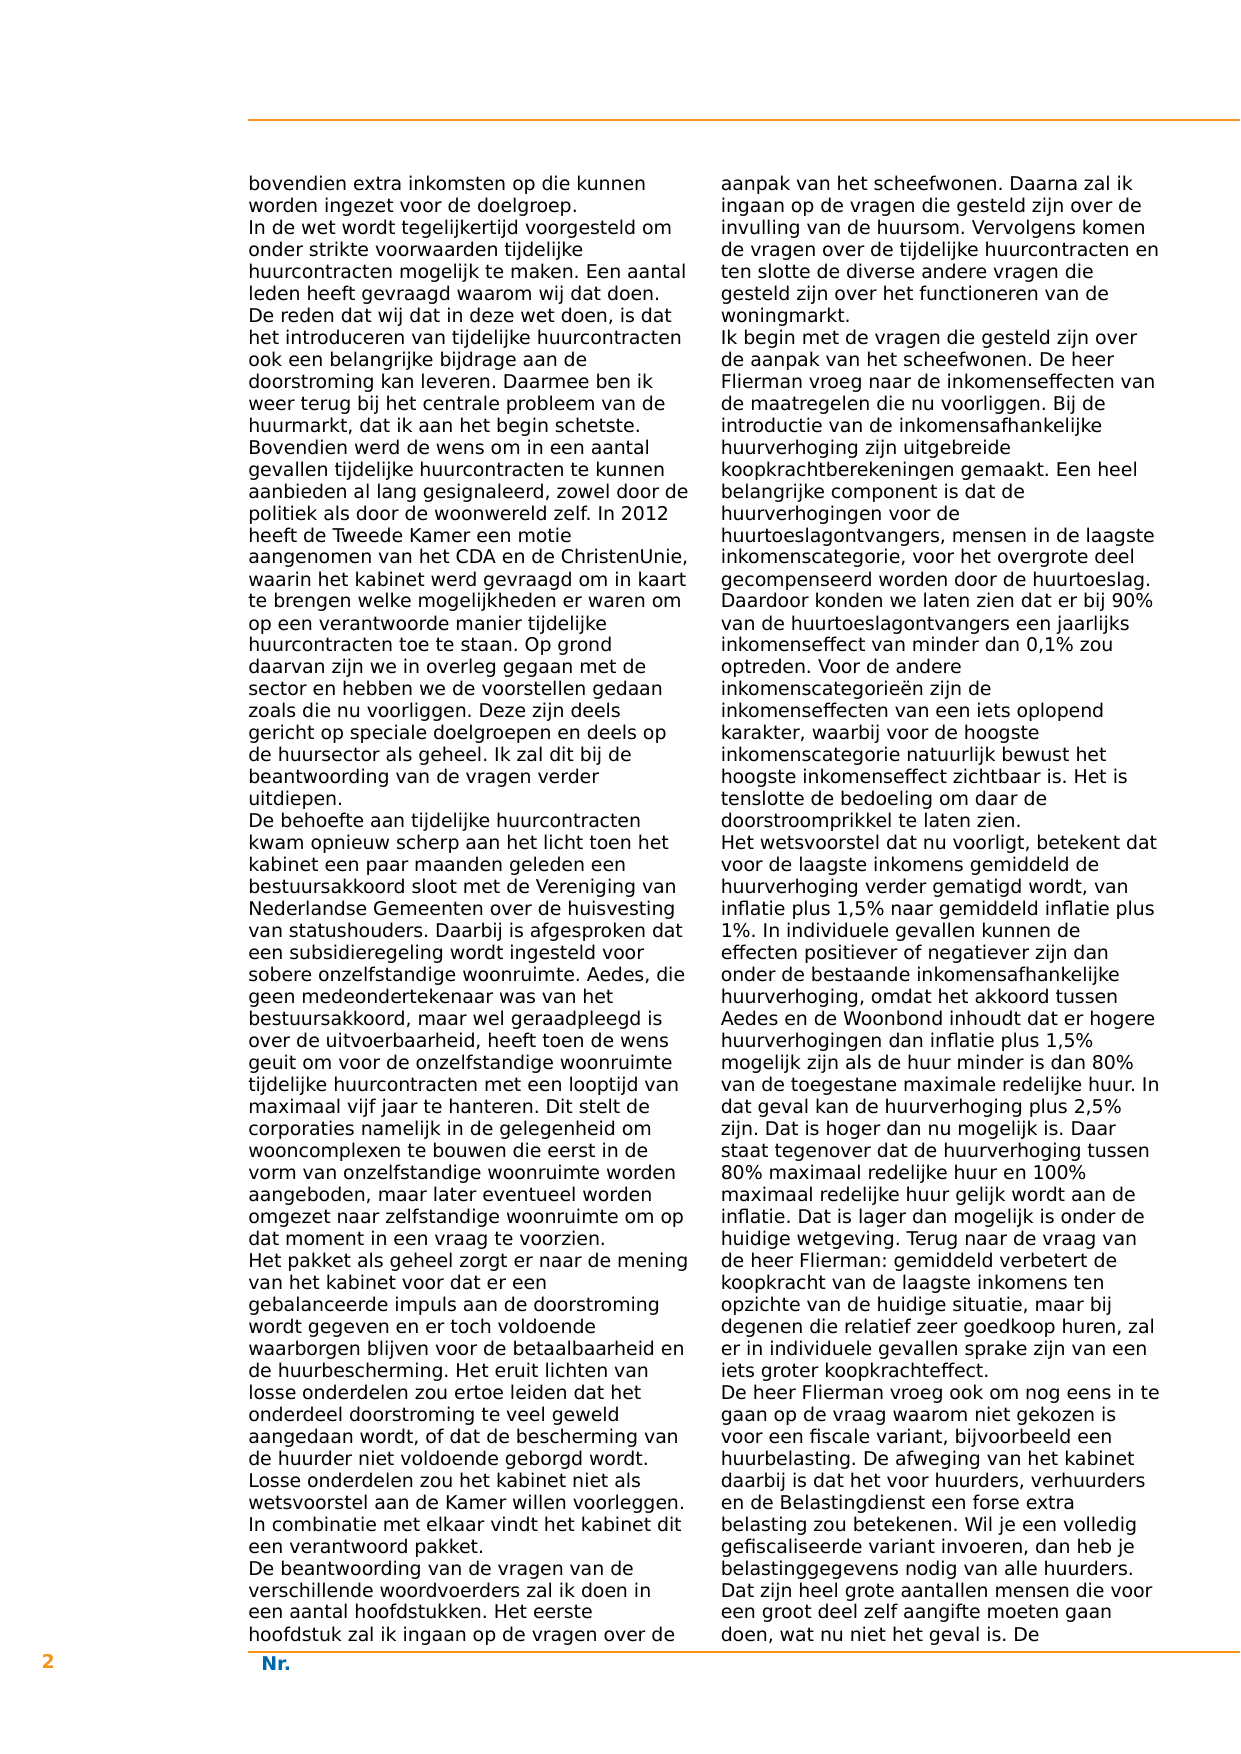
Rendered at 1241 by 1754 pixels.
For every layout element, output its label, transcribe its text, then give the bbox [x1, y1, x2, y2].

text De heer Flierman vroeg ook om nog eens in te gaan op de vraag waarom niet gekozen is voor een fiscale variant, bijvoorbeeld een huurbelasting. De afweging van het kabinet daarbij is dat het voor huurders, verhuurders en de Belastingdienst een forse extra belasting zou betekenen. Wil je een volledig gefiscaliseerde variant invoeren, dan heb je belastinggegevens nodig van alle huurders. Dat zijn heel grote aantallen mensen die voor een groot deel zelf aangifte moeten gaan doen, wat nu niet het geval is. De [721, 1382, 1163, 1645]
text De beantwoording van de vragen van de verschillende woordvoerders zal ik doen in een aantal hoofdstukken. Het eerste hoofdstuk zal ik ingaan op de vragen over de [248, 1557, 691, 1645]
text Het wetsvoorstel dat nu voorligt, betekent dat voor de laagste inkomens gemiddeld de huurverhoging verder gematigd wordt, van inflatie plus 1,5% naar gemiddeld inflatie plus 1%. In individuele gevallen kunnen de effecten positiever of negatiever zijn dan onder de bestaande inkomensafhankelijke huurverhoging, omdat het akkoord tussen Aedes en de Woonbond inhoudt dat er hogere huurverhogingen dan inflatie plus 1,5% mogelijk zijn als de huur minder is dan 80% van de toegestane maximale redelijke huur. In dat geval kan de huurverhoging plus 2,5% zijn. Dat is hoger dan nu mogelijk is. Daar staat tegenover dat de huurverhoging tussen 80% maximaal redelijke huur en 100% maximaal redelijke huur gelijk wordt aan de inflatie. Dat is lager dan mogelijk is onder de huidige wetgeving. Terug naar de vraag van de heer Flierman: gemiddeld verbetert de koopkracht van de laagste inkomens ten opzichte van de huidige situatie, maar bij degenen die relatief zeer goedkoop huren, zal er in individuele gevallen sprake zijn van een iets groter koopkrachteffect. [721, 832, 1163, 1382]
text bovendien extra inkomsten op die kunnen worden ingezet voor de doelgroep. [248, 173, 691, 217]
text aanpak van het scheefwonen. Daarna zal ik ingaan op de vragen die gesteld zijn over de invulling van de huursom. Vervolgens komen de vragen over de tijdelijke huurcontracten en ten slotte de diverse andere vragen die gesteld zijn over het functioneren van de woningmarkt. [721, 173, 1163, 327]
text De behoefte aan tijdelijke huurcontracten kwam opnieuw scherp aan het licht toen het kabinet een paar maanden geleden een bestuursakkoord sloot met de Vereniging van Nederlandse Gemeenten over de huisvesting van statushouders. Daarbij is afgesproken dat een subsidieregeling wordt ingesteld voor sobere onzelfstandige woonruimte. Aedes, die geen medeondertekenaar was van het bestuursakkoord, maar wel geraadpleegd is over de uitvoerbaarheid, heeft toen de wens geuit om voor de onzelfstandige woonruimte tijdelijke huurcontracten met een looptijd van maximaal vijf jaar te hanteren. Dit stelt de corporaties namelijk in de gelegenheid om wooncomplexen te bouwen die eerst in de vorm van onzelfstandige woonruimte worden aangeboden, maar later eventueel worden omgezet naar zelfstandige woonruimte om op dat moment in een vraag te voorzien. [248, 810, 691, 1250]
text Ik begin met de vragen die gesteld zijn over de aanpak van het scheefwonen. De heer Flierman vroeg naar de inkomenseffecten van de maatregelen die nu voorliggen. Bij de introductie van de inkomensafhankelijke huurverhoging zijn uitgebreide koopkrachtberekeningen gemaakt. Een heel belangrijke component is dat de huurverhogingen voor de huurtoeslagontvangers, mensen in de laagste inkomenscategorie, voor het overgrote deel gecompenseerd worden door de huurtoeslag. Daardoor konden we laten zien dat er bij 90% van de huurtoeslagontvangers een jaarlijks inkomenseffect van minder dan 0,1% zou optreden. Voor de andere inkomenscategorieën zijn de inkomenseffecten van een iets oplopend karakter, waarbij voor de hoogste inkomenscategorie natuurlijk bewust het hoogste inkomenseffect zichtbaar is. Het is tenslotte de bedoeling om daar de doorstroomprikkel te laten zien. [721, 327, 1163, 832]
text In de wet wordt tegelijkertijd voorgesteld om onder strikte voorwaarden tijdelijke huurcontracten mogelijk te maken. Een aantal leden heeft gevraagd waarom wij dat doen. De reden dat wij dat in deze wet doen, is dat het introduceren van tijdelijke huurcontracten ook een belangrijke bijdrage aan de doorstroming kan leveren. Daarmee ben ik weer terug bij het centrale probleem van de huurmarkt, dat ik aan het begin schetste. Bovendien werd de wens om in een aantal gevallen tijdelijke huurcontracten te kunnen aanbieden al lang gesignaleerd, zowel door de politiek als door de woonwereld zelf. In 2012 heeft de Tweede Kamer een motie aangenomen van het CDA en de ChristenUnie, waarin het kabinet werd gevraagd om in kaart te brengen welke mogelijkheden er waren om op een verantwoorde manier tijdelijke huurcontracten toe te staan. Op grond daarvan zijn we in overleg gegaan met de sector en hebben we de voorstellen gedaan zoals die nu voorliggen. Deze zijn deels gericht op speciale doelgroepen en deels op de huursector als geheel. Ik zal dit bij de beantwoording van de vragen verder uitdiepen. [248, 217, 691, 810]
text Het pakket als geheel zorgt er naar de mening van het kabinet voor dat er een gebalanceerde impuls aan de doorstroming wordt gegeven en er toch voldoende waarborgen blijven voor de betaalbaarheid en de huurbescherming. Het eruit lichten van losse onderdelen zou ertoe leiden dat het onderdeel doorstroming te veel geweld aangedaan wordt, of dat de bescherming van de huurder niet voldoende geborgd wordt. Losse onderdelen zou het kabinet niet als wetsvoorstel aan de Kamer willen voorleggen. In combinatie met elkaar vindt het kabinet dit een verantwoord pakket. [248, 1250, 691, 1557]
